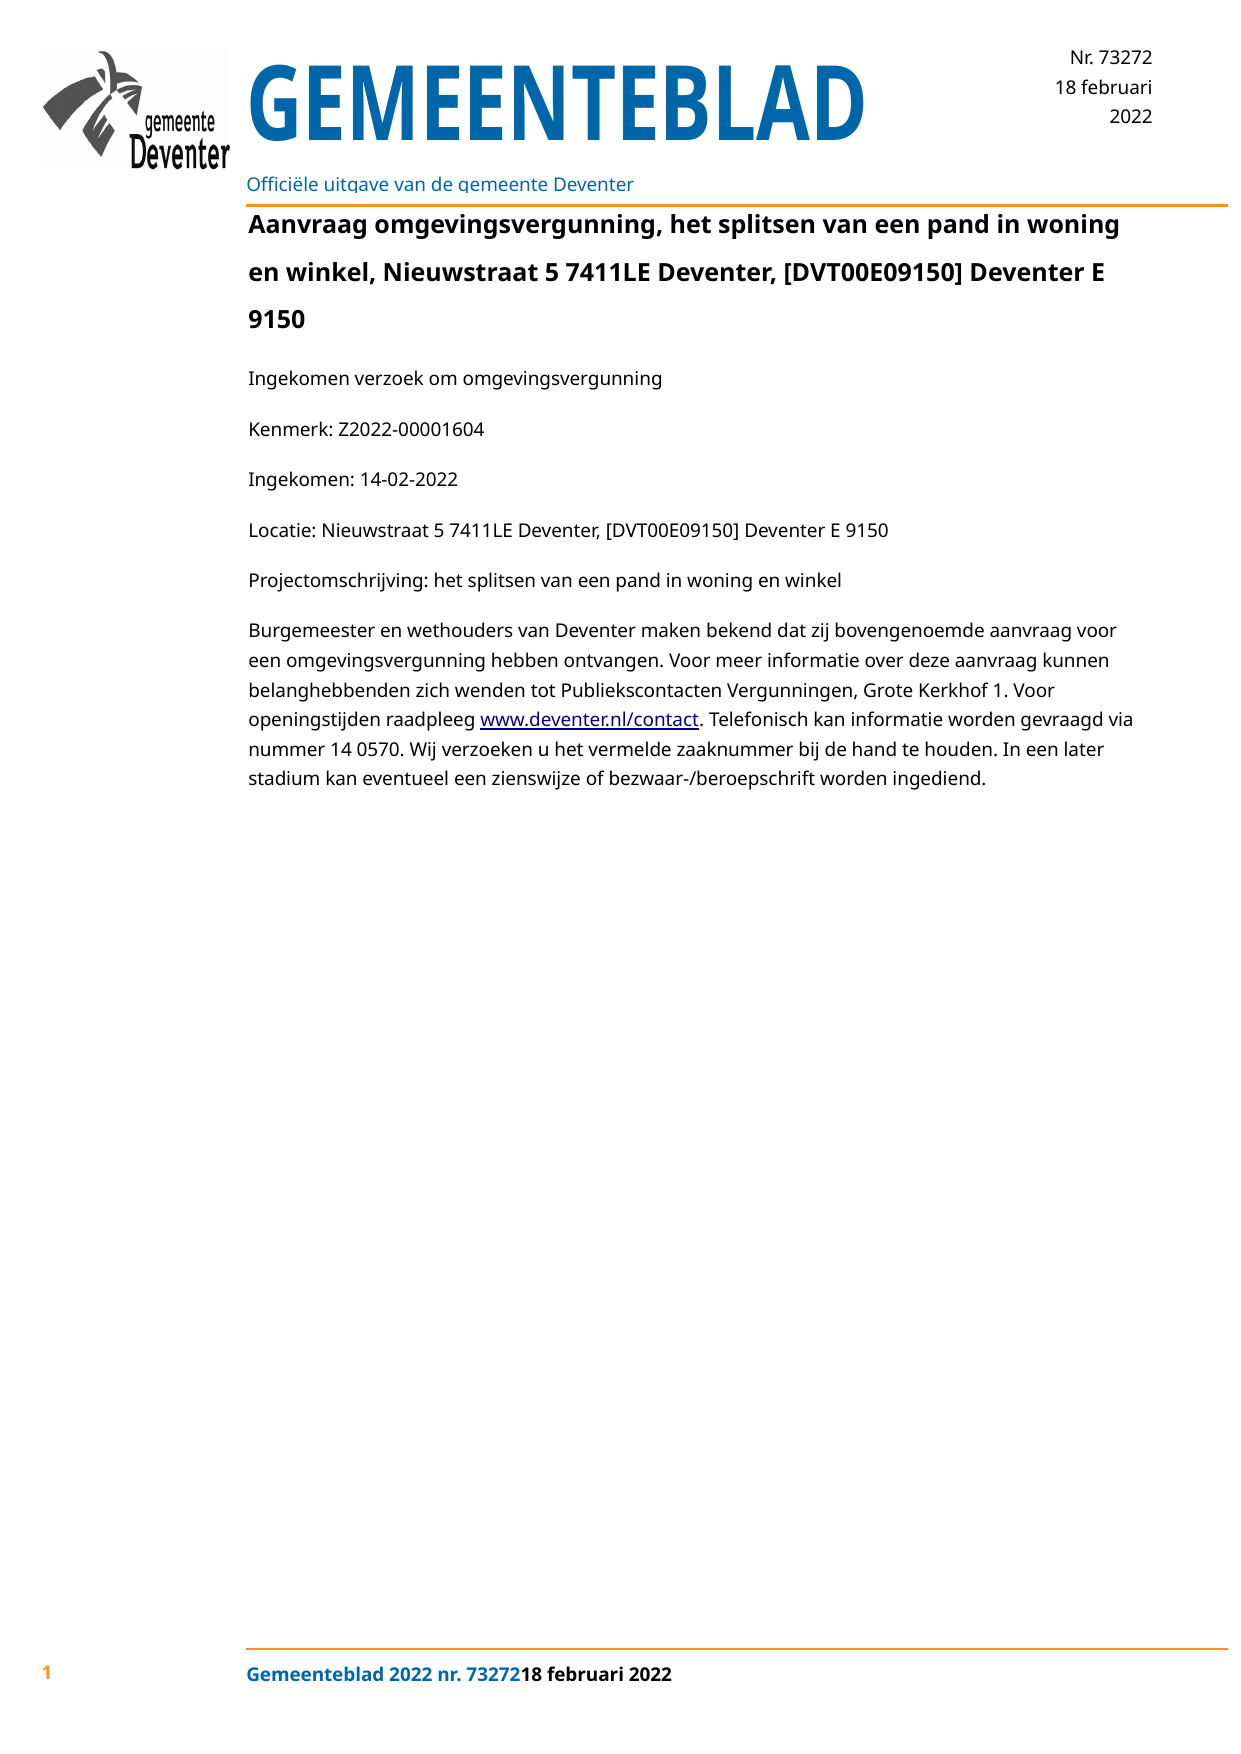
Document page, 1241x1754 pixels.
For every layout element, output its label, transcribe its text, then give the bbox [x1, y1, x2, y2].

text Ingekomen verzoek om omgevingsvergunning [248, 366, 1152, 391]
text Locatie: Nieuwstraat 5 7411LE Deventer, [DVT00E09150] Deventer E 9150 [248, 517, 1152, 542]
picture [41, 47, 231, 172]
text Burgemeester en wethouders van Deventer maken bekend dat zij bovengenoemde aanvraag voor een omgevingsvergunning hebben ontvangen. Voor meer informatie over deze aanvraag kunnen belanghebbenden zich wenden tot Publiekscontacten Vergunningen, Grote Kerkhof 1. Voor openingstijden raadpleeg www.deventer.nl/contact. Telefonisch kan informatie worden gevraagd via nummer 14 0570. Wij verzoeken u het vermelde zaaknummer bij de hand te houden. In een later stadium kan eventueel een zienswijze of bezwaar-/beroepschrift worden ingediend. [248, 618, 1152, 791]
text Aanvraag omgevingsvergunning, het splitsen van een pand in woning en winkel, Nieuwstraat 5 7411LE Deventer, [DVT00E09150] Deventer E 9150 [248, 207, 1152, 336]
text Projectomschrijving: het splitsen van een pand in woning en winkel [248, 567, 1152, 593]
text Kenmerk: Z2022-00001604 [248, 416, 1152, 442]
text Ingekomen: 14-02-2022 [248, 466, 1152, 492]
